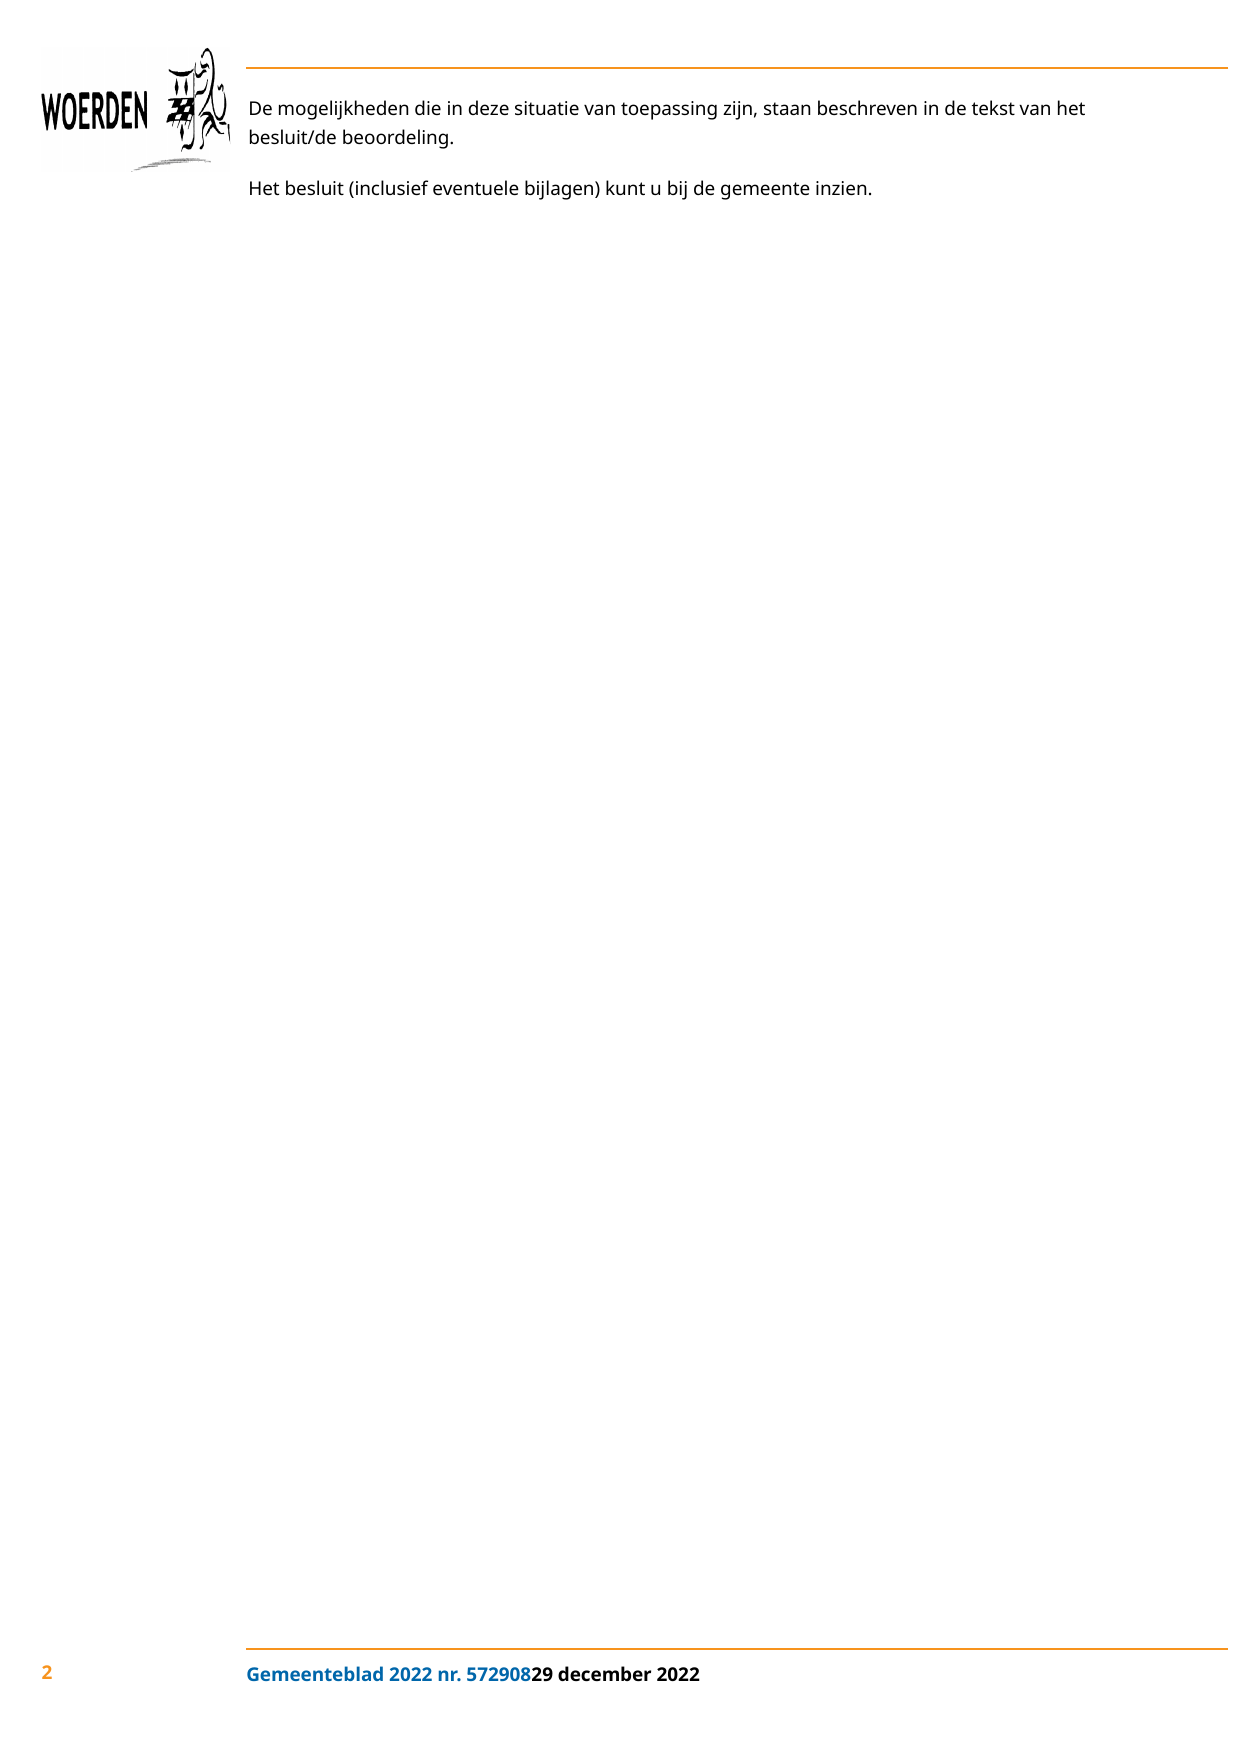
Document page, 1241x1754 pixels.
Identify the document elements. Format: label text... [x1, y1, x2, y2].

picture [41, 47, 231, 172]
text Het besluit (inclusief eventuele bijlagen) kunt u bij de gemeente inzien. [248, 175, 1152, 201]
text De mogelijkheden die in deze situatie van toepassing zijn, staan beschreven in de tekst van het besluit/de beoordeling. [248, 95, 1152, 150]
